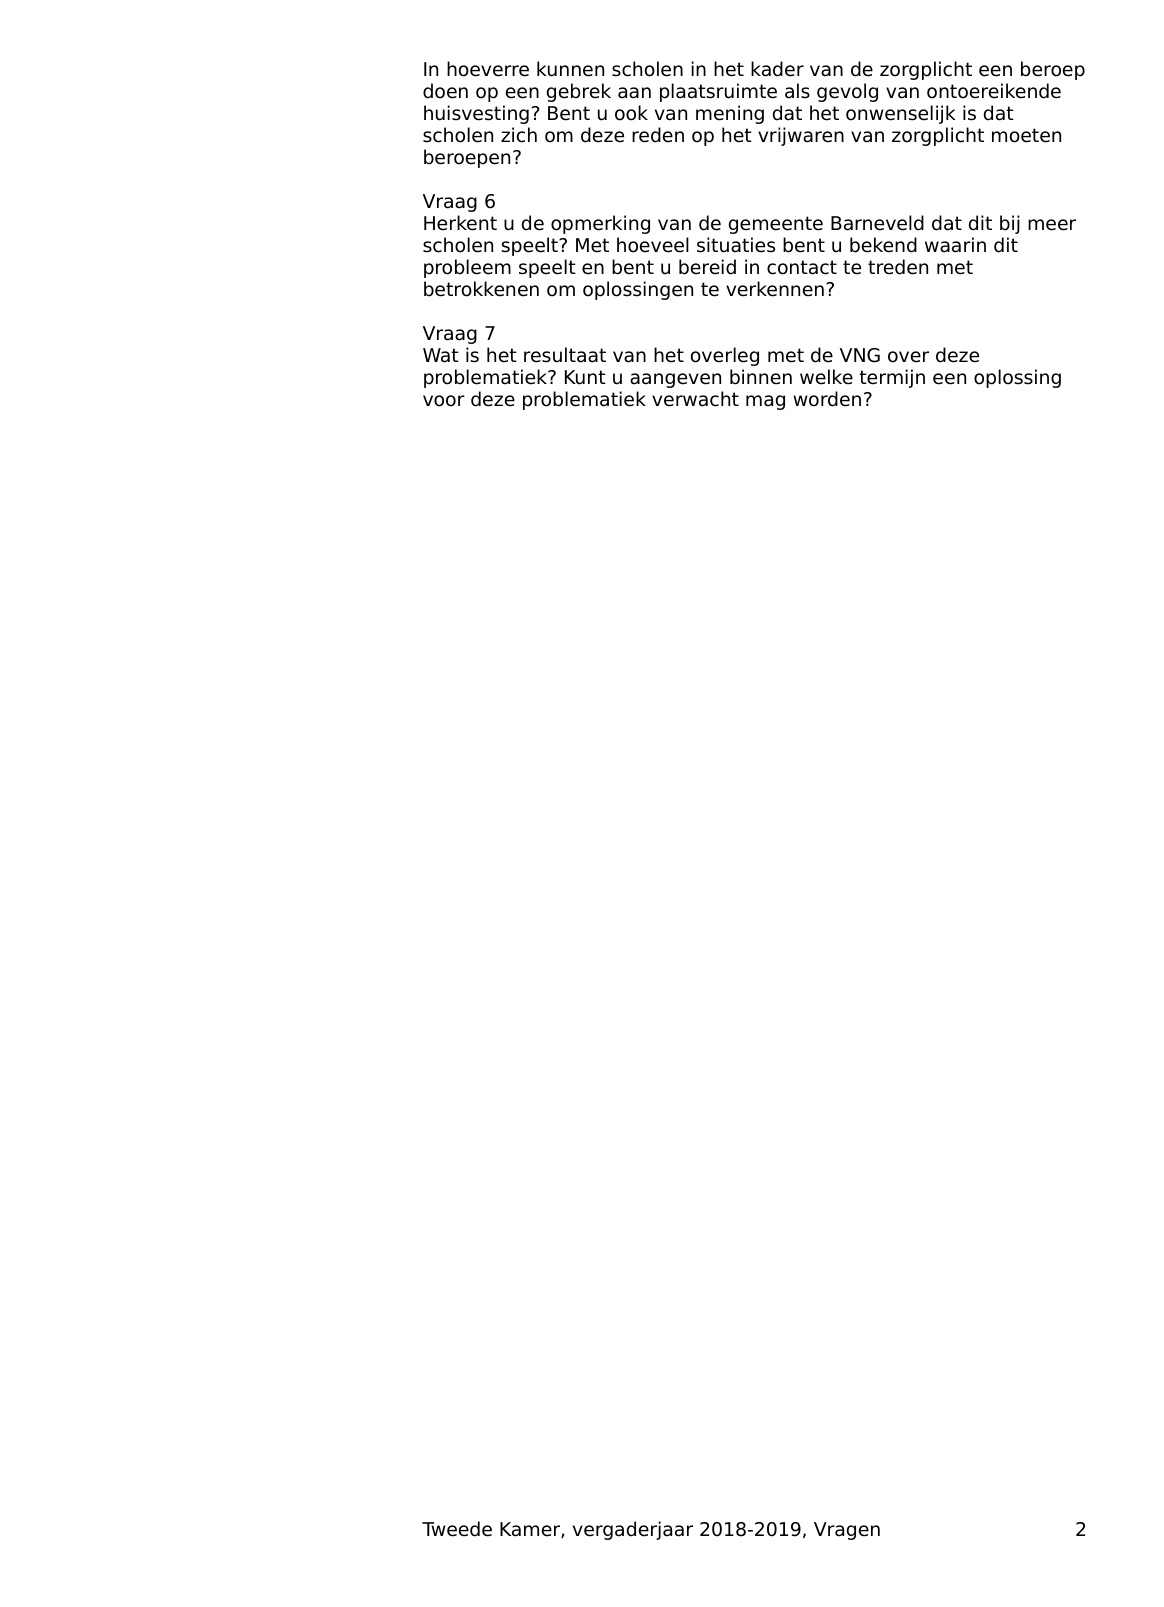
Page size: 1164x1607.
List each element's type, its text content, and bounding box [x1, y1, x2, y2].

text Herkent u de opmerking van de gemeente Barneveld dat dit bij meer scholen speelt? Met hoeveel situaties bent u bekend waarin dit probleem speelt en bent u bereid in contact te treden met betrokkenen om oplossingen te verkennen? [422, 213, 1087, 301]
text Wat is het resultaat van het overleg met de VNG over deze problematiek? Kunt u aangeven binnen welke termijn een oplossing voor deze problematiek verwacht mag worden? [422, 345, 1087, 411]
text Vraag 7 [422, 323, 1087, 345]
text Vraag 6 [422, 191, 1087, 213]
text In hoeverre kunnen scholen in het kader van de zorgplicht een beroep doen op een gebrek aan plaatsruimte als gevolg van ontoereikende huisvesting? Bent u ook van mening dat het onwenselijk is dat scholen zich om deze reden op het vrijwaren van zorgplicht moeten beroepen? [422, 59, 1087, 169]
